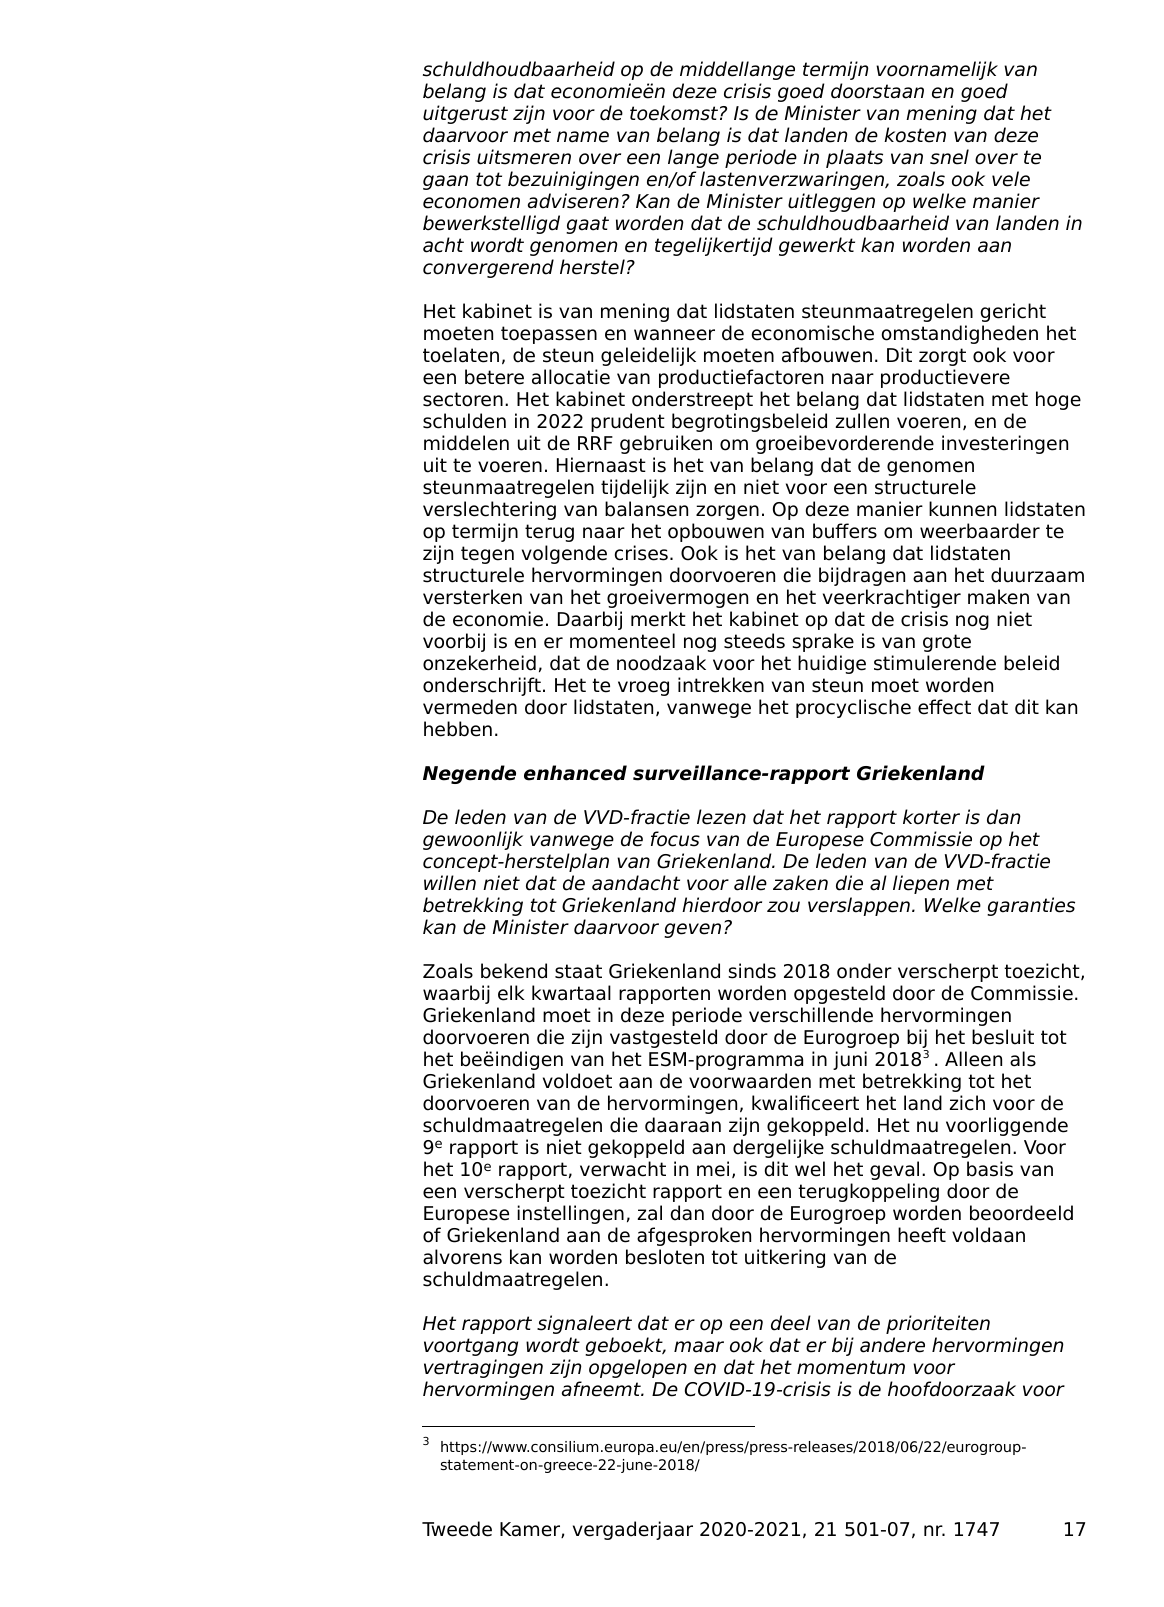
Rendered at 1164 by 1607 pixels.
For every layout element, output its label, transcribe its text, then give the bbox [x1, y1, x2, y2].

text Het rapport signaleert dat er op een deel van de prioriteiten voortgang wordt geboekt, maar ook dat er bij andere hervormingen vertragingen zijn opgelopen en dat het momentum voor hervormingen afneemt. De COVID-19-crisis is de hoofdoorzaak voor [422, 1313, 1087, 1401]
text Het kabinet is van mening dat lidstaten steunmaatregelen gericht moeten toepassen en wanneer de economische omstandigheden het toelaten, de steun geleidelijk moeten afbouwen. Dit zorgt ook voor een betere allocatie van productiefactoren naar productievere sectoren. Het kabinet onderstreept het belang dat lidstaten met hoge schulden in 2022 prudent begrotingsbeleid zullen voeren, en de middelen uit de RRF gebruiken om groeibevorderende investeringen uit te voeren. Hiernaast is het van belang dat de genomen steunmaatregelen tijdelijk zijn en niet voor een structurele verslechtering van balansen zorgen. Op deze manier kunnen lidstaten op termijn terug naar het opbouwen van buffers om weerbaarder te zijn tegen volgende crises. Ook is het van belang dat lidstaten structurele hervormingen doorvoeren die bijdragen aan het duurzaam versterken van het groeivermogen en het veerkrachtiger maken van de economie. Daarbij merkt het kabinet op dat de crisis nog niet voorbij is en er momenteel nog steeds sprake is van grote onzekerheid, dat de noodzaak voor het huidige stimulerende beleid onderschrijft. Het te vroeg intrekken van steun moet worden vermeden door lidstaten, vanwege het procyclische effect dat dit kan hebben. [422, 301, 1087, 741]
subtitle Negende enhanced surveillance-rapport Griekenland [422, 763, 1087, 785]
text Zoals bekend staat Griekenland sinds 2018 onder verscherpt toezicht, waarbij elk kwartaal rapporten worden opgesteld door de Commissie. Griekenland moet in deze periode verschillende hervormingen doorvoeren die zijn vastgesteld door de Eurogroep bij het besluit tot het beëindigen van het ESM-programma in juni 2018. Alleen als Griekenland voldoet aan de voorwaarden met betrekking tot het doorvoeren van de hervormingen, kwalificeert het land zich voor de schuldmaatregelen die daaraan zijn gekoppeld. Het nu voorliggende 9e rapport is niet gekoppeld aan dergelijke schuldmaatregelen. Voor het 10e rapport, verwacht in mei, is dit wel het geval. Op basis van een verscherpt toezicht rapport en een terugkoppeling door de Europese instellingen, zal dan door de Eurogroep worden beoordeeld of Griekenland aan de afgesproken hervormingen heeft voldaan alvorens kan worden besloten tot uitkering van de schuldmaatregelen. [422, 961, 1087, 1291]
text De leden van de VVD-fractie lezen dat het rapport korter is dan gewoonlijk vanwege de focus van de Europese Commissie op het concept-herstelplan van Griekenland. De leden van de VVD-fractie willen niet dat de aandacht voor alle zaken die al liepen met betrekking tot Griekenland hierdoor zou verslappen. Welke garanties kan de Minister daarvoor geven? [422, 807, 1087, 939]
text https://www.consilium.europa.eu/en/press/press-releases/2018/06/22/eurogroup-statement-on-greece-22-june-2018/ [422, 1435, 1087, 1474]
text schuldhoudbaarheid op de middellange termijn voornamelijk van belang is dat economieën deze crisis goed doorstaan en goed uitgerust zijn voor de toekomst? Is de Minister van mening dat het daarvoor met name van belang is dat landen de kosten van deze crisis uitsmeren over een lange periode in plaats van snel over te gaan tot bezuinigingen en/of lastenverzwaringen, zoals ook vele economen adviseren? Kan de Minister uitleggen op welke manier bewerkstelligd gaat worden dat de schuldhoudbaarheid van landen in acht wordt genomen en tegelijkertijd gewerkt kan worden aan convergerend herstel? [422, 59, 1087, 279]
